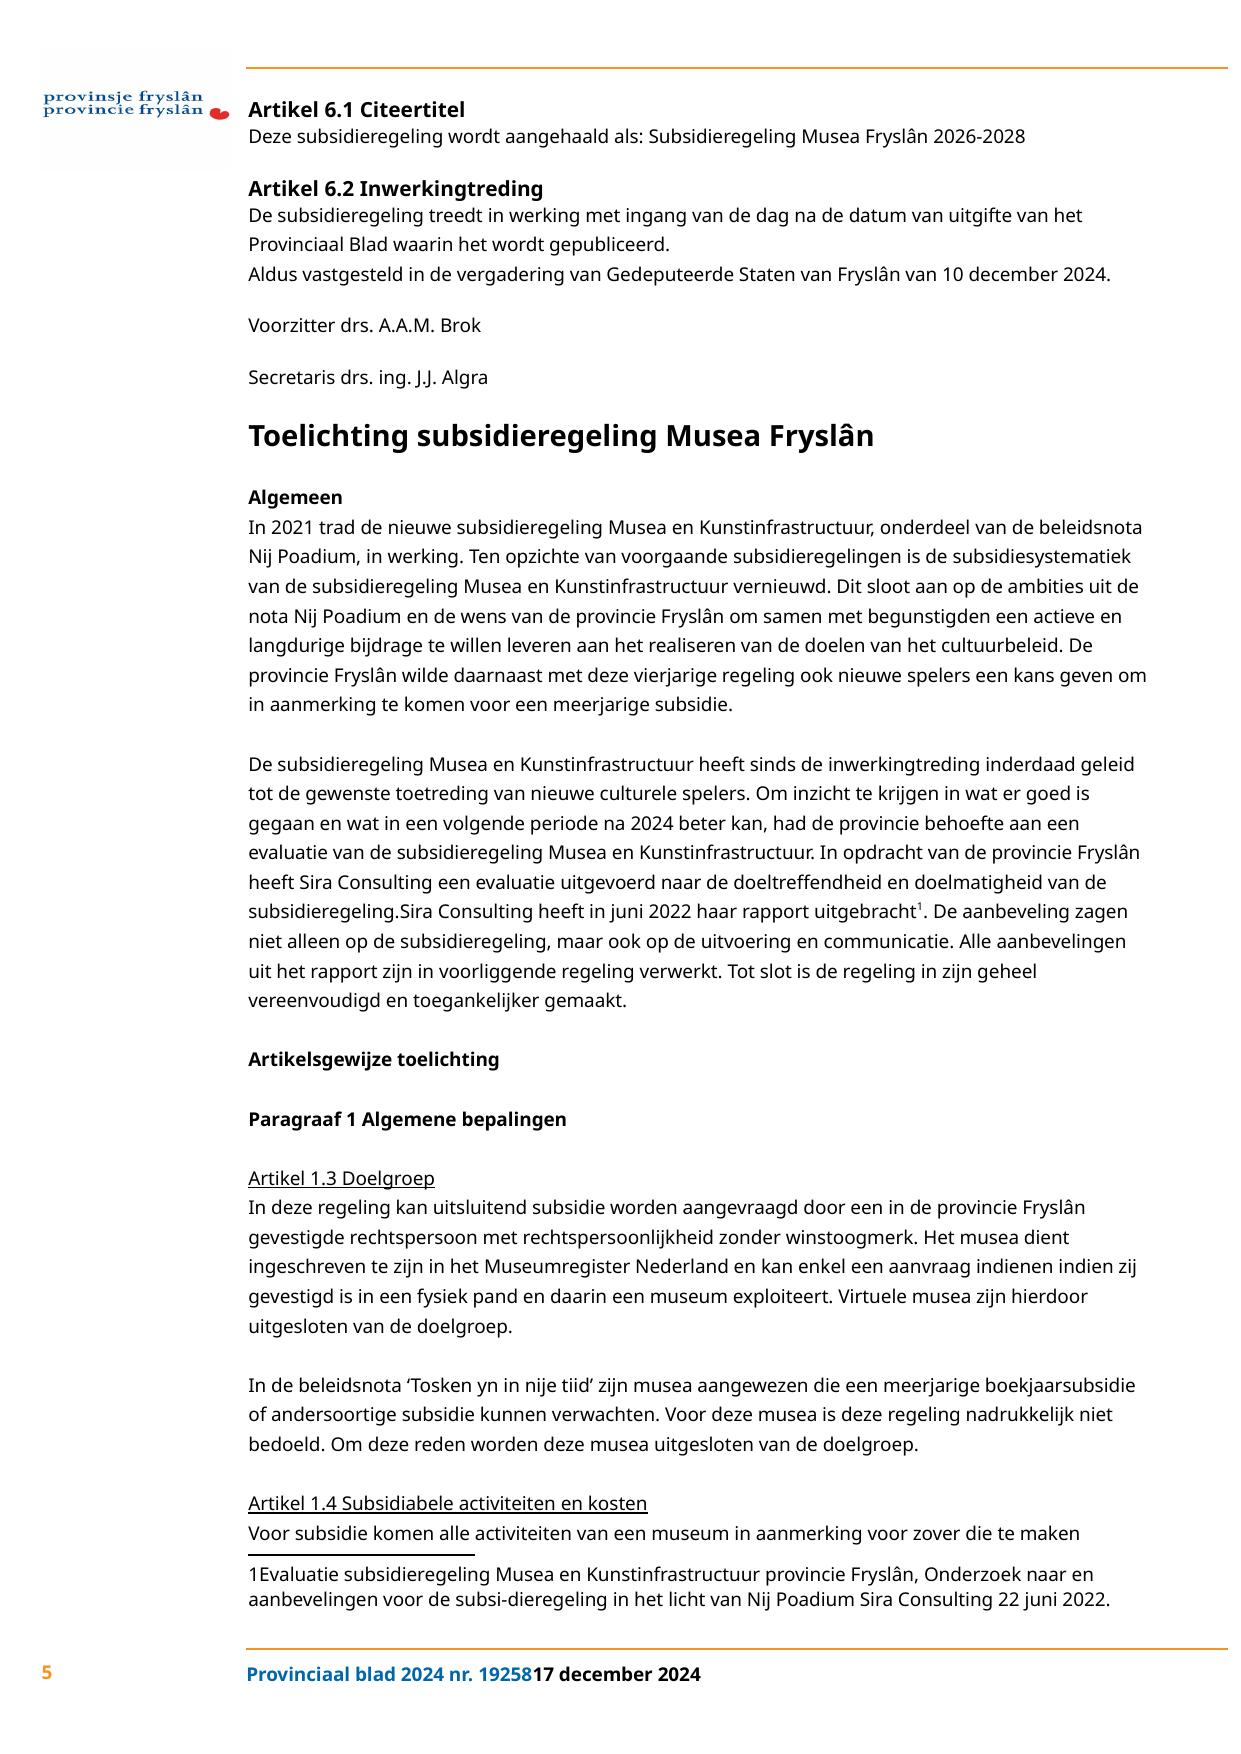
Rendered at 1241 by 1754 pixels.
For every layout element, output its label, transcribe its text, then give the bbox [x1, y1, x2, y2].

text In deze regeling kan uitsluitend subsidie worden aangevraagd door een in de provincie Fryslân gevestigde rechtspersoon met rechtspersoonlijkheid zonder winstoogmerk. Het musea dient ingeschreven te zijn in het Museumregister Nederland en kan enkel een aanvraag indienen indien zij gevestigd is in een fysiek pand en daarin een museum exploiteert. Virtuele musea zijn hierdoor uitgesloten van de doelgroep. [248, 1194, 1152, 1338]
text Artikelsgewijze toelichting [248, 1047, 1152, 1072]
text Voorzitter drs. A.A.M. Brok [248, 313, 1152, 338]
text Toelichting subsidieregeling Musea Fryslân [248, 416, 1152, 455]
text Artikel 6.2 Inwerkingtreding [248, 174, 1152, 202]
text Algemeen [248, 484, 1152, 510]
text Artikel 1.3 Doelgroep [248, 1165, 1152, 1191]
text In 2021 trad de nieuwe subsidieregeling Musea en Kunstinfrastructuur, onderdeel van de beleidsnota Nij Poadium, in werking. Ten opzichte van voorgaande subsidieregelingen is de subsidiesystematiek van de subsidieregeling Musea en Kunstinfrastructuur vernieuwd. Dit sloot aan op de ambities uit de nota Nij Poadium en de wens van de provincie Fryslân om samen met begunstigden een actieve en langdurige bijdrage te willen leveren aan het realiseren van de doelen van het cultuurbeleid. De provincie Fryslân wilde daarnaast met deze vierjarige regeling ook nieuwe spelers een kans geven om in aanmerking te komen voor een meerjarige subsidie. [248, 514, 1152, 717]
text Artikel 6.1 Citeertitel [248, 95, 1152, 123]
text Voor subsidie komen alle activiteiten van een museum in aanmerking voor zover die te maken [248, 1520, 1152, 1546]
text Paragraaf 1 Algemene bepalingen [248, 1106, 1152, 1131]
text Deze subsidieregeling wordt aangehaald als: Subsidieregeling Musea Fryslân 2026-2028 [248, 123, 1152, 149]
text Aldus vastgesteld in de vergadering van Gedeputeerde Staten van Fryslân van 10 december 2024. [248, 261, 1152, 287]
text De subsidieregeling Musea en Kunstinfrastructuur heeft sinds de inwerkingtreding inderdaad geleid tot de gewenste toetreding van nieuwe culturele spelers. Om inzicht te krijgen in wat er goed is gegaan en wat in een volgende periode na 2024 beter kan, had de provincie behoefte aan een evaluatie van de subsidieregeling Musea en Kunstinfrastructuur. In opdracht van de provincie Fryslân heeft Sira Consulting een evaluatie uitgevoerd naar de doeltreffendheid en doelmatigheid van de subsidieregeling.Sira Consulting heeft in juni 2022 haar rapport uitgebracht. De aanbeveling zagen niet alleen op de subsidieregeling, maar ook op de uitvoering en communicatie. Alle aanbevelingen uit het rapport zijn in voorliggende regeling verwerkt. Tot slot is de regeling in zijn geheel vereenvoudigd en toegankelijker gemaakt. [248, 751, 1152, 1013]
picture [41, 47, 231, 172]
text De subsidieregeling treedt in werking met ingang van de dag na de datum van uitgifte van het Provinciaal Blad waarin het wordt gepubliceerd. [248, 202, 1152, 257]
text In de beleidsnota ‘Tosken yn in nije tiid’ zijn musea aangewezen die een meerjarige boekjaarsubsidie of andersoortige subsidie kunnen verwachten. Voor deze musea is deze regeling nadrukkelijk niet bedoeld. Om deze reden worden deze musea uitgesloten van de doelgroep. [248, 1372, 1152, 1457]
text Artikel 1.4 Subsidiabele activiteiten en kosten [248, 1490, 1152, 1516]
text Secretaris drs. ing. J.J. Algra [248, 364, 1152, 390]
text Evaluatie subsidieregeling Musea en Kunstinfrastructuur provincie Fryslân, Onderzoek naar en aanbevelingen voor de subsi-dieregeling in het licht van Nij Poadium Sira Consulting 22 juni 2022. [248, 1561, 1152, 1612]
